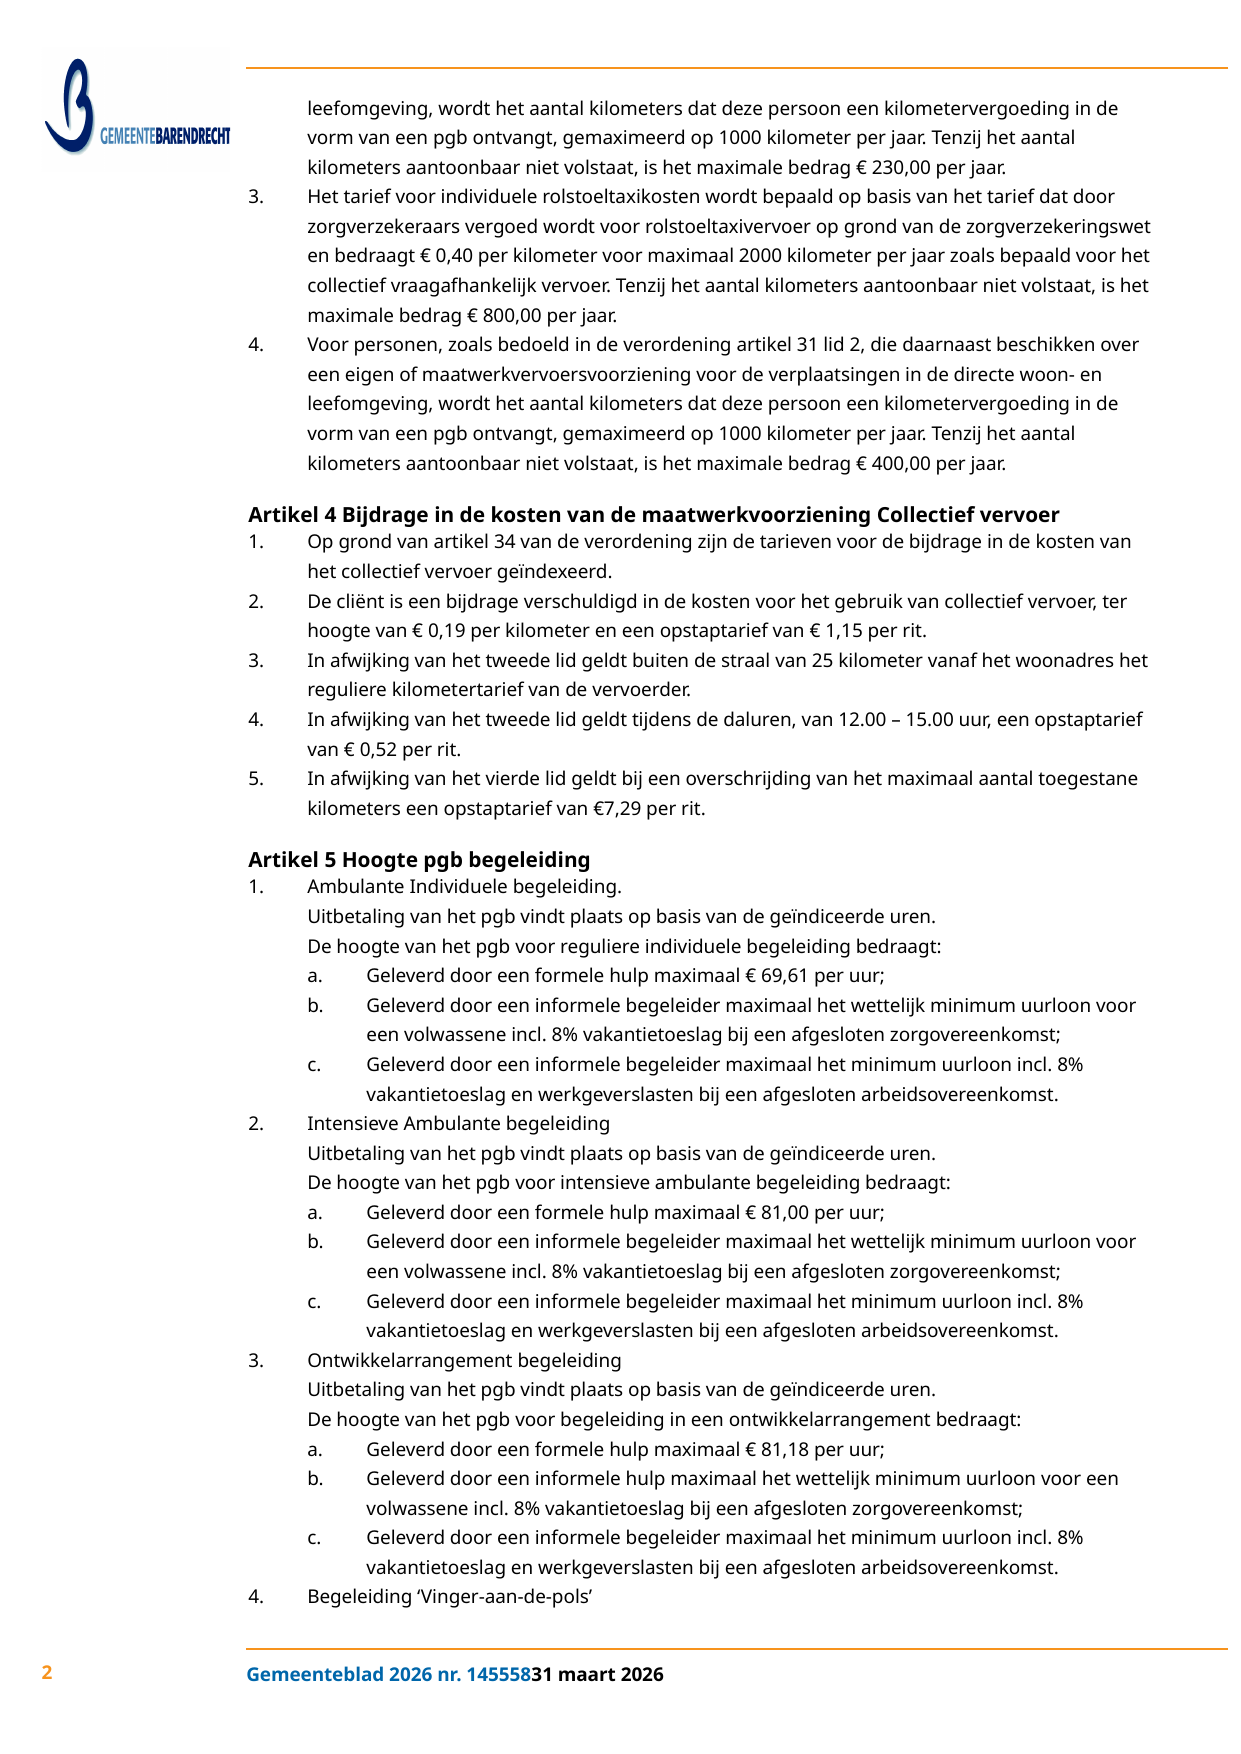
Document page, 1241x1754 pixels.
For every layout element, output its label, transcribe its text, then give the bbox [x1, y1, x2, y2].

list Geleverd door een informele hulp maximaal het wettelijk minimum uurloon voor een volwassene incl. 8% vakantietoeslag bij een afgesloten zorgovereenkomst; [307, 1465, 1152, 1521]
list Ambulante Individuele begeleiding. [248, 874, 1152, 899]
list Geleverd door een informele begeleider maximaal het wettelijk minimum uurloon voor een volwassene incl. 8% vakantietoeslag bij een afgesloten zorgovereenkomst; [307, 992, 1152, 1047]
list Begeleiding ‘Vinger-aan-de-pols’ [248, 1584, 1152, 1609]
list In afwijking van het tweede lid geldt tijdens de daluren, van 12.00 – 15.00 uur, een opstaptarief van € 0,52 per rit. [248, 706, 1152, 761]
list Intensieve Ambulante begeleiding [248, 1110, 1152, 1136]
list Geleverd door een formele hulp maximaal € 69,61 per uur; [307, 962, 1152, 988]
list Ontwikkelarrangement begeleiding [248, 1347, 1152, 1373]
list Uitbetaling van het pgb vindt plaats op basis van de geïndiceerde uren. [248, 903, 1152, 929]
list leefomgeving, wordt het aantal kilometers dat deze persoon een kilometervergoeding in de vorm van een pgb ontvangt, gemaximeerd op 1000 kilometer per jaar. Tenzij het aantal kilometers aantoonbaar niet volstaat, is het maximale bedrag € 230,00 per jaar. [248, 95, 1152, 180]
list Uitbetaling van het pgb vindt plaats op basis van de geïndiceerde uren. [248, 1377, 1152, 1402]
list In afwijking van het vierde lid geldt bij een overschrijding van het maximaal aantal toegestane kilometers een opstaptarief van €7,29 per rit. [248, 765, 1152, 821]
text Artikel 4 Bijdrage in de kosten van de maatwerkvoorziening Collectief vervoer [248, 500, 1152, 529]
text Artikel 5 Hoogte pgb begeleiding [248, 845, 1152, 874]
list Het tarief voor individuele rolstoeltaxikosten wordt bepaald op basis van het tarief dat door zorgverzekeraars vergoed wordt voor rolstoeltaxivervoer op grond van de zorgverzekeringswet en bedraagt € 0,40 per kilometer voor maximaal 2000 kilometer per jaar zoals bepaald voor het collectief vraagafhankelijk vervoer. Tenzij het aantal kilometers aantoonbaar niet volstaat, is het maximale bedrag € 800,00 per jaar. [248, 183, 1152, 328]
list In afwijking van het tweede lid geldt buiten de straal van 25 kilometer vanaf het woonadres het reguliere kilometertarief van de vervoerder. [248, 647, 1152, 702]
list Geleverd door een informele begeleider maximaal het minimum uurloon incl. 8% vakantietoeslag en werkgeverslasten bij een afgesloten arbeidsovereenkomst. [307, 1288, 1152, 1343]
list Op grond van artikel 34 van de verordening zijn de tarieven voor de bijdrage in de kosten van het collectief vervoer geïndexeerd. [248, 529, 1152, 584]
list Uitbetaling van het pgb vindt plaats op basis van de geïndiceerde uren. [248, 1140, 1152, 1166]
list Voor personen, zoals bedoeld in de verordening artikel 31 lid 2, die daarnaast beschikken over een eigen of maatwerkvervoersvoorziening voor de verplaatsingen in de directe woon- en leefomgeving, wordt het aantal kilometers dat deze persoon een kilometervergoeding in de vorm van een pgb ontvangt, gemaximeerd op 1000 kilometer per jaar. Tenzij het aantal kilometers aantoonbaar niet volstaat, is het maximale bedrag € 400,00 per jaar. [248, 331, 1152, 476]
list De hoogte van het pgb voor begeleiding in een ontwikkelarrangement bedraagt: [248, 1406, 1152, 1432]
list Geleverd door een formele hulp maximaal € 81,00 per uur; [307, 1199, 1152, 1225]
list Geleverd door een informele begeleider maximaal het minimum uurloon incl. 8% vakantietoeslag en werkgeverslasten bij een afgesloten arbeidsovereenkomst. [307, 1051, 1152, 1107]
list De cliënt is een bijdrage verschuldigd in de kosten voor het gebruik van collectief vervoer, ter hoogte van € 0,19 per kilometer en een opstaptarief van € 1,15 per rit. [248, 588, 1152, 643]
list Geleverd door een formele hulp maximaal € 81,18 per uur; [307, 1436, 1152, 1462]
list Geleverd door een informele begeleider maximaal het minimum uurloon incl. 8% vakantietoeslag en werkgeverslasten bij een afgesloten arbeidsovereenkomst. [307, 1524, 1152, 1580]
picture [41, 47, 231, 172]
list De hoogte van het pgb voor intensieve ambulante begeleiding bedraagt: [248, 1169, 1152, 1195]
list De hoogte van het pgb voor reguliere individuele begeleiding bedraagt: [248, 933, 1152, 959]
list Geleverd door een informele begeleider maximaal het wettelijk minimum uurloon voor een volwassene incl. 8% vakantietoeslag bij een afgesloten zorgovereenkomst; [307, 1229, 1152, 1284]
